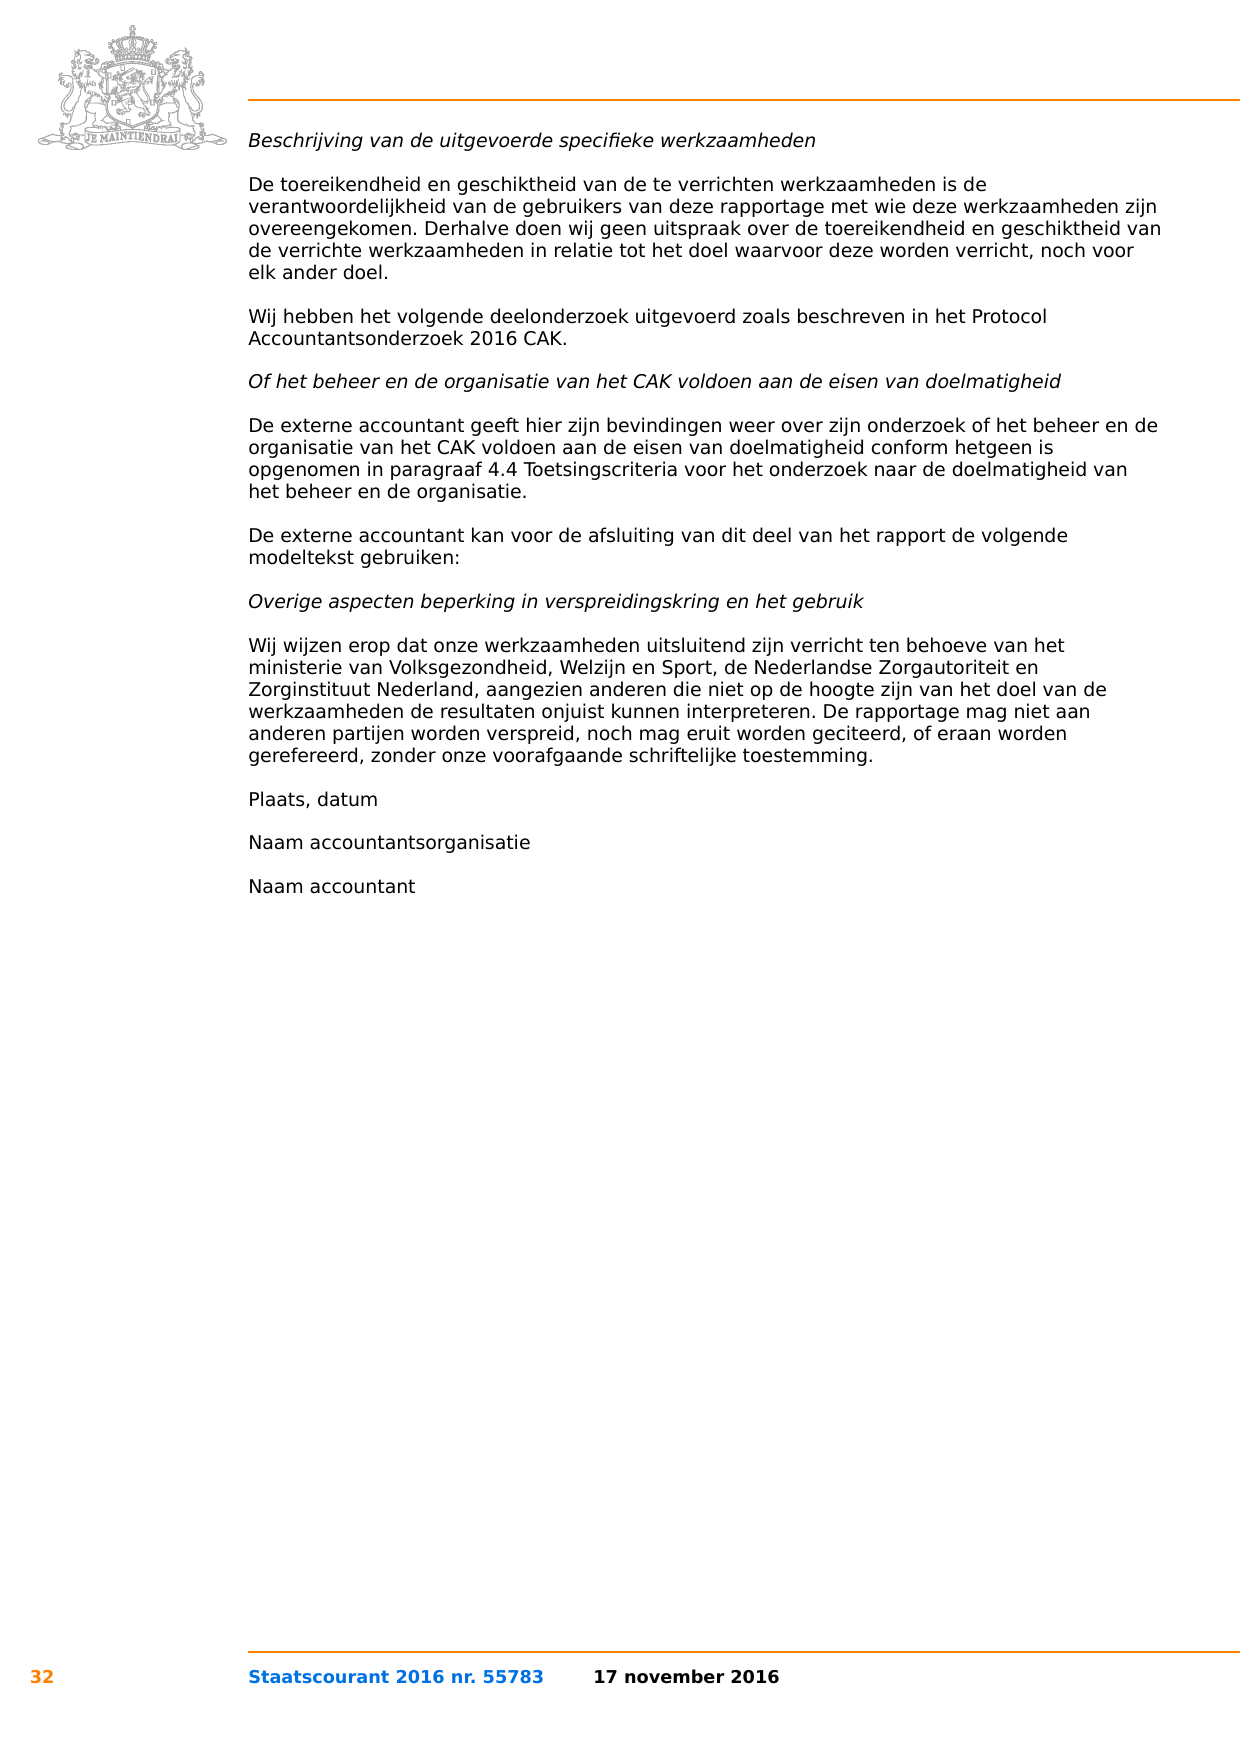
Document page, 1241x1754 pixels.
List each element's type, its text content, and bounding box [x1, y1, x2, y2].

subtitle Overige aspecten beperking in verspreidingskring en het gebruik [248, 591, 1163, 613]
text Wij hebben het volgende deelonderzoek uitgevoerd zoals beschreven in het Protocol Accountantsonderzoek 2016 CAK. [248, 306, 1163, 349]
text Naam accountantsorganisatie [248, 832, 1163, 854]
picture [38, 25, 227, 150]
text Wij wijzen erop dat onze werkzaamheden uitsluitend zijn verricht ten behoeve van het ministerie van Volksgezondheid, Welzijn en Sport, de Nederlandse Zorgautoriteit en Zorginstituut Nederland, aangezien anderen die niet op de hoogte zijn van het doel van de werkzaamheden de resultaten onjuist kunnen interpreteren. De rapportage mag niet aan anderen partijen worden verspreid, noch mag eruit worden geciteerd, of eraan worden gerefereerd, zonder onze voorafgaande schriftelijke toestemming. [248, 635, 1163, 767]
text Plaats, datum [248, 788, 1163, 810]
text De externe accountant kan voor de afsluiting van dit deel van het rapport de volgende modeltekst gebruiken: [248, 525, 1163, 569]
text Naam accountant [248, 876, 1163, 898]
subtitle Of het beheer en de organisatie van het CAK voldoen aan de eisen van doelmatigheid [248, 371, 1163, 393]
text De externe accountant geeft hier zijn bevindingen weer over zijn onderzoek of het beheer en de organisatie van het CAK voldoen aan de eisen van doelmatigheid conform hetgeen is opgenomen in paragraaf 4.4 Toetsingscriteria voor het onderzoek naar de doelmatigheid van het beheer en de organisatie. [248, 415, 1163, 503]
text De toereikendheid en geschiktheid van de te verrichten werkzaamheden is de verantwoordelijkheid van de gebruikers van deze rapportage met wie deze werkzaamheden zijn overeengekomen. Derhalve doen wij geen uitspraak over de toereikendheid en geschiktheid van de verrichte werkzaamheden in relatie tot het doel waarvoor deze worden verricht, noch voor elk ander doel. [248, 174, 1163, 284]
subtitle Beschrijving van de uitgevoerde specifieke werkzaamheden [248, 130, 1163, 152]
